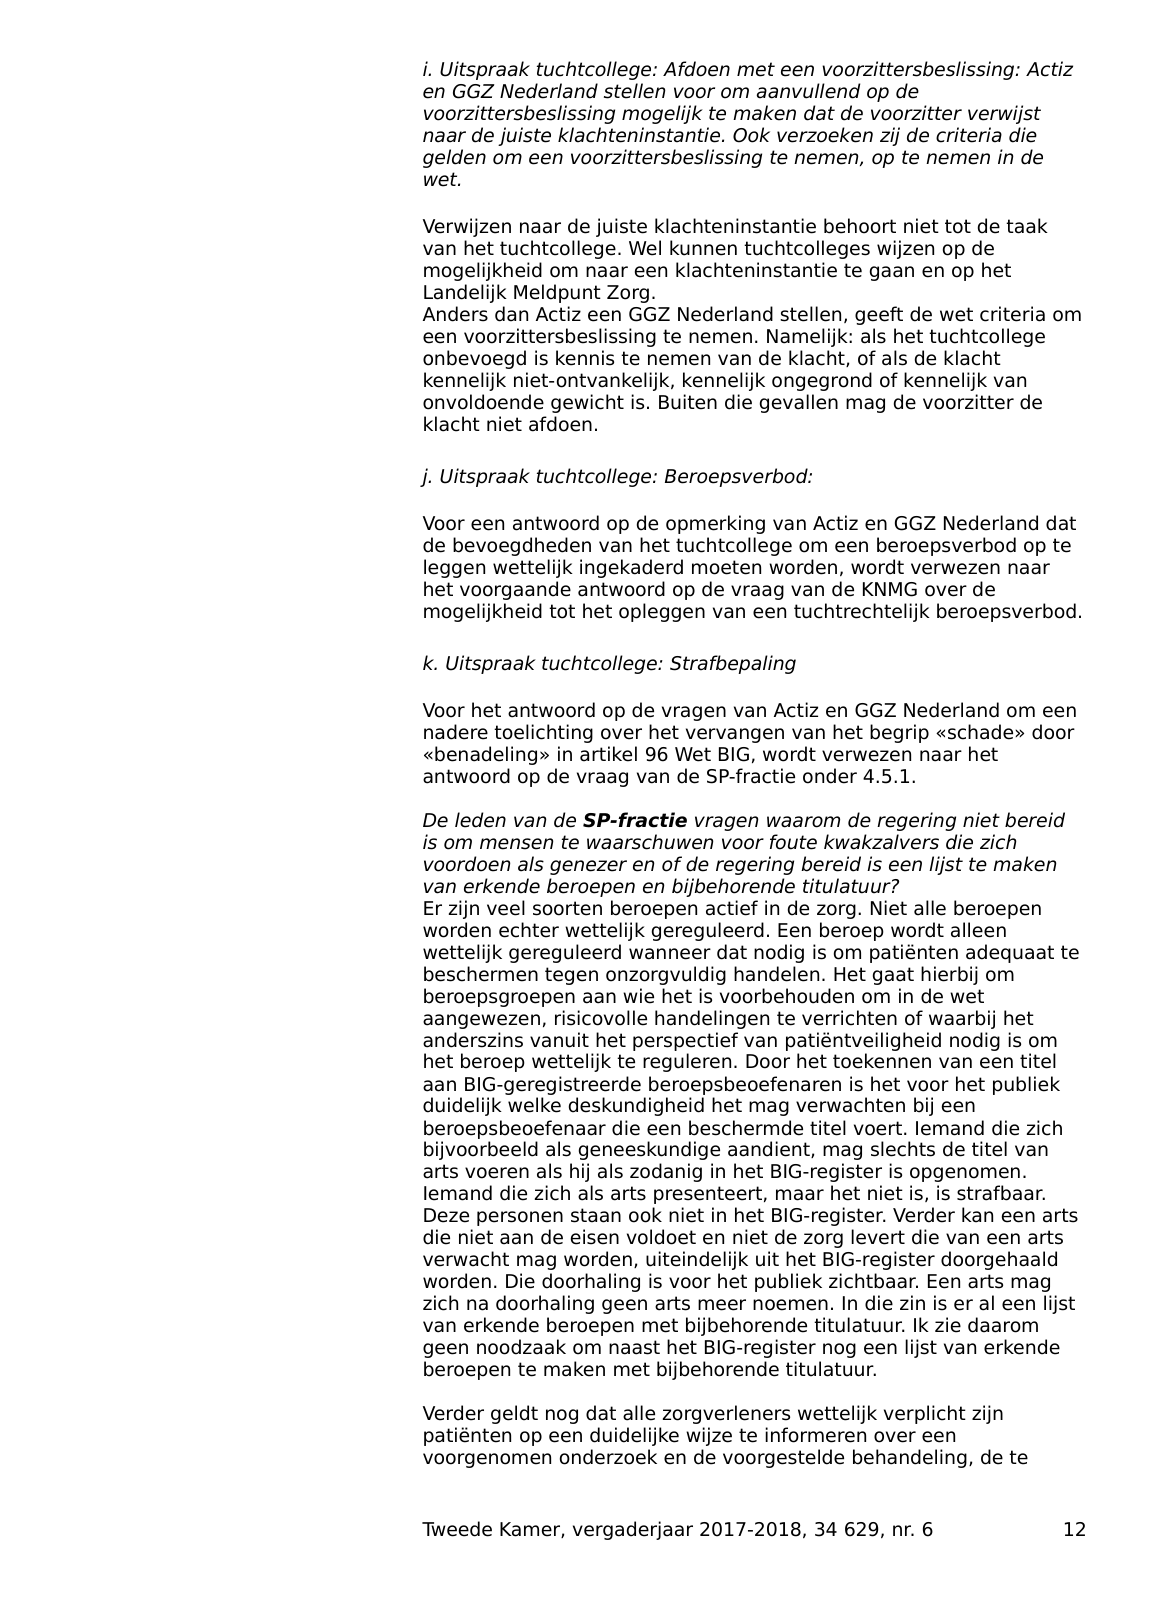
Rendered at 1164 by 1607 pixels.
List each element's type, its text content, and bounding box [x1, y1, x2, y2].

text De leden van de SP-fractie vragen waarom de regering niet bereid is om mensen te waarschuwen voor foute kwakzalvers die zich voordoen als genezer en of de regering bereid is een lijst te maken van erkende beroepen en bijbehorende titulatuur? [422, 810, 1087, 898]
text Voor een antwoord op de opmerking van Actiz en GGZ Nederland dat de bevoegdheden van het tuchtcollege om een beroepsverbod op te leggen wettelijk ingekaderd moeten worden, wordt verwezen naar het voorgaande antwoord op de vraag van de KNMG over de mogelijkheid tot het opleggen van een tuchtrechtelijk beroepsverbod. [422, 513, 1087, 623]
text Anders dan Actiz een GGZ Nederland stellen, geeft de wet criteria om een voorzittersbeslissing te nemen. Namelijk: als het tuchtcollege onbevoegd is kennis te nemen van de klacht, of als de klacht kennelijk niet-ontvankelijk, kennelijk ongegrond of kennelijk van onvoldoende gewicht is. Buiten die gevallen mag de voorzitter de klacht niet afdoen. [422, 304, 1087, 436]
subtitle k. Uitspraak tuchtcollege: Strafbepaling [422, 653, 1087, 674]
text Verder geldt nog dat alle zorgverleners wettelijk verplicht zijn patiënten op een duidelijke wijze te informeren over een voorgenomen onderzoek en de voorgestelde behandeling, de te [422, 1403, 1087, 1469]
subtitle i. Uitspraak tuchtcollege: Afdoen met een voorzittersbeslissing: Actiz en GGZ Nederland stellen voor om aanvullend op de voorzittersbeslissing mogelijk te maken dat de voorzitter verwijst naar de juiste klachteninstantie. Ook verzoeken zij de criteria die gelden om een voorzittersbeslissing te nemen, op te nemen in de wet. [422, 59, 1087, 191]
text Er zijn veel soorten beroepen actief in de zorg. Niet alle beroepen worden echter wettelijk gereguleerd. Een beroep wordt alleen wettelijk gereguleerd wanneer dat nodig is om patiënten adequaat te beschermen tegen onzorgvuldig handelen. Het gaat hierbij om beroepsgroepen aan wie het is voorbehouden om in de wet aangewezen, risicovolle handelingen te verrichten of waarbij het anderszins vanuit het perspectief van patiëntveiligheid nodig is om het beroep wettelijk te reguleren. Door het toekennen van een titel aan BIG-geregistreerde beroepsbeoefenaren is het voor het publiek duidelijk welke deskundigheid het mag verwachten bij een beroepsbeoefenaar die een beschermde titel voert. Iemand die zich bijvoorbeeld als geneeskundige aandient, mag slechts de titel van arts voeren als hij als zodanig in het BIG-register is opgenomen. Iemand die zich als arts presenteert, maar het niet is, is strafbaar. Deze personen staan ook niet in het BIG-register. Verder kan een arts die niet aan de eisen voldoet en niet de zorg levert die van een arts verwacht mag worden, uiteindelijk uit het BIG-register doorgehaald worden. Die doorhaling is voor het publiek zichtbaar. Een arts mag zich na doorhaling geen arts meer noemen. In die zin is er al een lijst van erkende beroepen met bijbehorende titulatuur. Ik zie daarom geen noodzaak om naast het BIG-register nog een lijst van erkende beroepen te maken met bijbehorende titulatuur. [422, 898, 1087, 1381]
text Voor het antwoord op de vragen van Actiz en GGZ Nederland om een nadere toelichting over het vervangen van het begrip «schade» door «benadeling» in artikel 96 Wet BIG, wordt verwezen naar het antwoord op de vraag van de SP-fractie onder 4.5.1. [422, 699, 1087, 787]
text Verwijzen naar de juiste klachteninstantie behoort niet tot de taak van het tuchtcollege. Wel kunnen tuchtcolleges wijzen op de mogelijkheid om naar een klachteninstantie te gaan en op het Landelijk Meldpunt Zorg. [422, 216, 1087, 304]
subtitle j. Uitspraak tuchtcollege: Beroepsverbod: [422, 466, 1087, 488]
